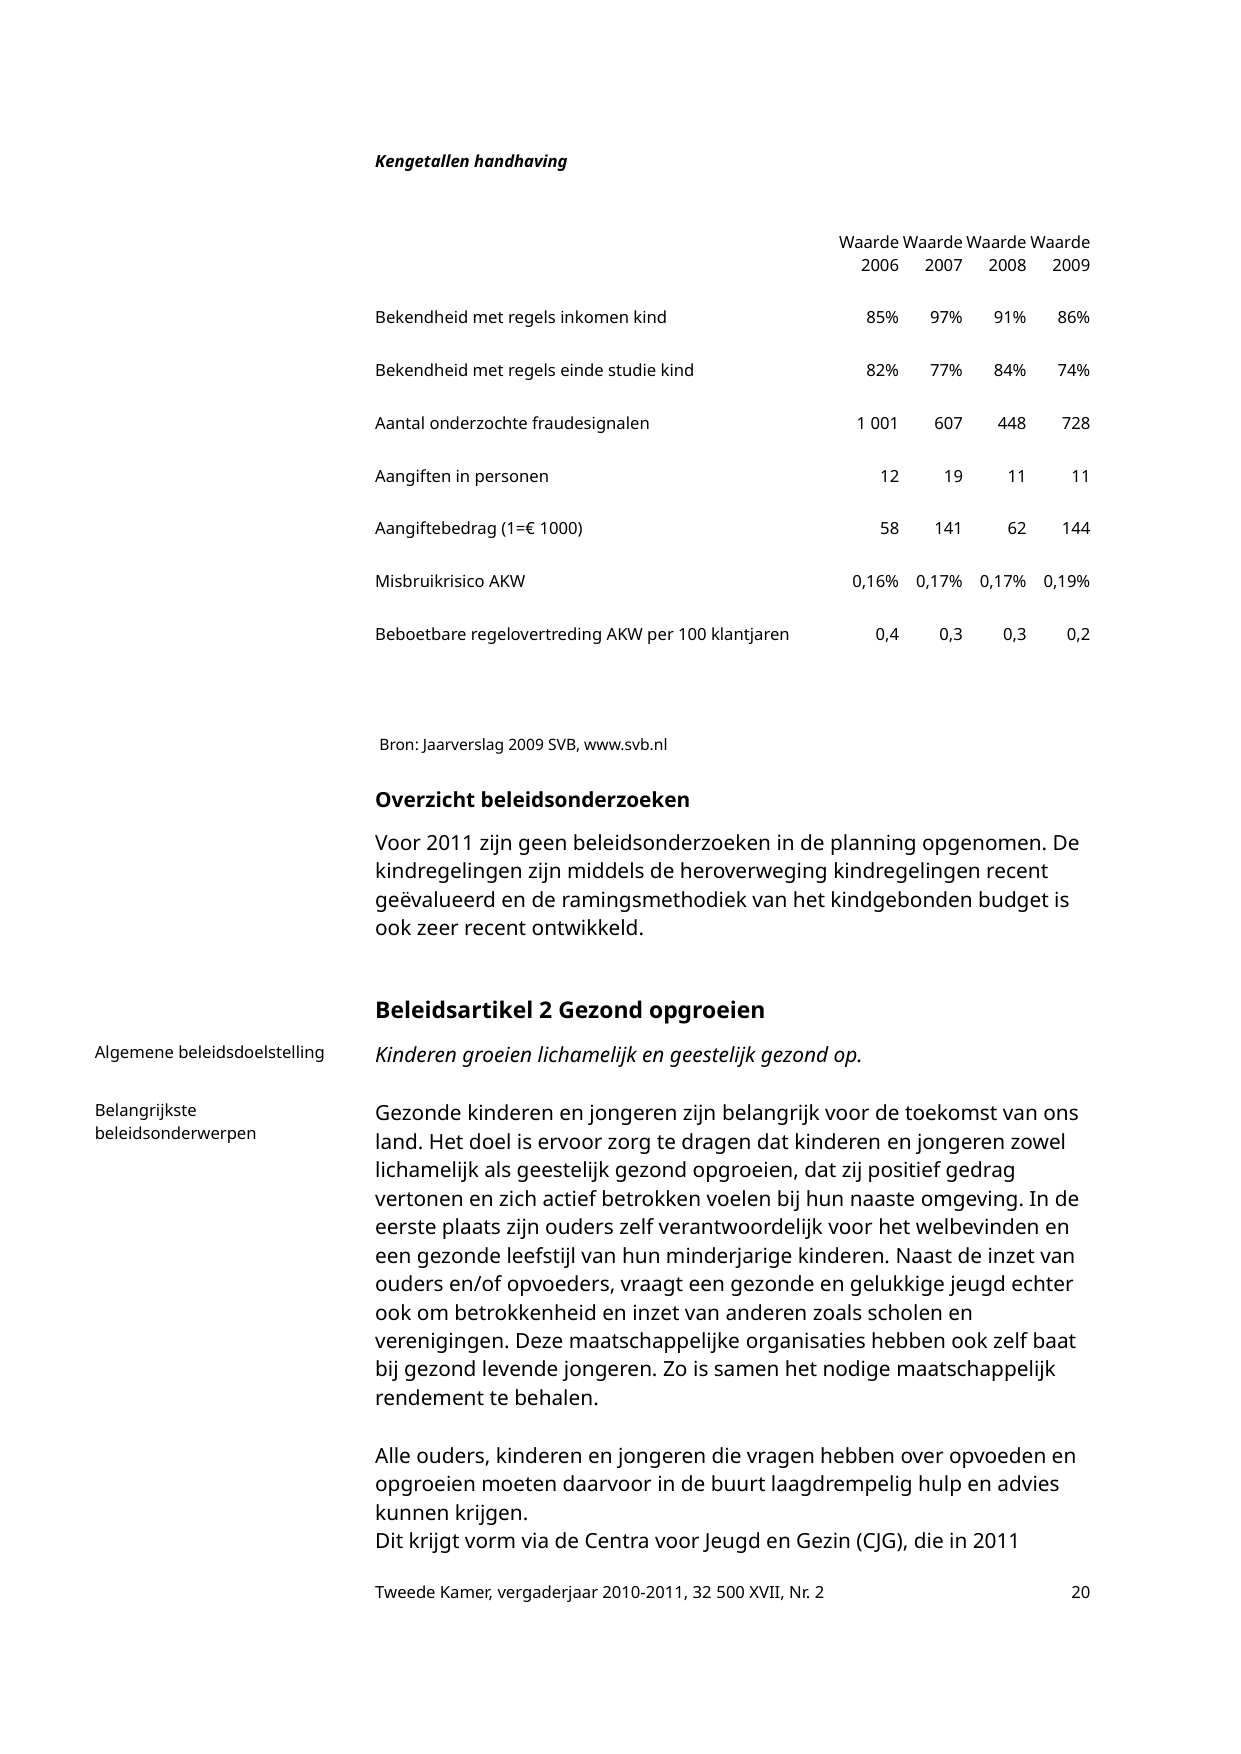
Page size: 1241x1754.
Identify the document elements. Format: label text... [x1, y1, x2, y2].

text Alle ouders, kinderen en jongeren die vragen hebben over opvoeden en opgroeien moeten daarvoor in de buurt laagdrempelig hulp en advies kunnen krijgen. [375, 1441, 1090, 1526]
table_cell 62 [963, 517, 1026, 569]
table_cell 0,3 [963, 622, 1026, 675]
text Gezonde kinderen en jongeren zijn belangrijk voor de toekomst van ons land. Het doel is ervoor zorg te dragen dat kinderen en jongeren zowel lichamelijk als geestelijk gezond opgroeien, dat zij positief gedrag vertonen en zich actief betrokken voelen bij hun naaste omgeving. In de eerste plaats zijn ouders zelf verantwoordelijk voor het welbevinden en een gezonde leefstijl van hun minderjarige kinderen. Naast de inzet van ouders en/of opvoeders, vraagt een gezonde en gelukkige jeugd echter ook om betrokkenheid en inzet van anderen zoals scholen en verenigingen. Deze maatschappelijke organisaties hebben ook zelf baat bij gezond levende jongeren. Zo is samen het nodige maatschappelijk rendement te behalen. [375, 1098, 1090, 1411]
table_cell 144 [1026, 517, 1090, 569]
table_cell 58 [835, 517, 899, 569]
table_header Waarde 2009 [1026, 231, 1090, 306]
table_cell 448 [963, 411, 1026, 464]
table_cell 0,19% [1026, 570, 1090, 622]
table_cell 19 [899, 464, 963, 517]
table_cell 82% [835, 359, 899, 411]
table_cell 77% [899, 359, 963, 411]
table_cell Bekendheid met regels inkomen kind [375, 306, 835, 359]
table_header Waarde 2008 [963, 231, 1026, 306]
table_cell 86% [1026, 306, 1090, 359]
table_cell Aantal onderzochte fraudesignalen [375, 411, 835, 464]
table_cell 0,17% [899, 570, 963, 622]
text Dit krijgt vorm via de Centra voor Jeugd en Gezin (CJG), die in 2011 [375, 1526, 1090, 1554]
table_cell Beboetbare regelovertreding AKW per 100 klantjaren [375, 622, 835, 675]
text Bron: Jaarverslag 2009 SVB, www.svb.nl [375, 733, 1090, 755]
table_cell 91% [963, 306, 1026, 359]
table_cell 1 001 [835, 411, 899, 464]
text Overzicht beleidsonderzoeken [375, 785, 1090, 813]
text Kinderen groeien lichamelijk en geestelijk gezond op. [375, 1041, 1090, 1069]
table_cell Aangiftebedrag (1=€ 1000) [375, 517, 835, 569]
table_cell Aangiften in personen [375, 464, 835, 517]
table_cell 728 [1026, 411, 1090, 464]
table_header Waarde 2006 [835, 231, 899, 306]
subtitle Beleidsartikel 2 Gezond opgroeien [375, 994, 1090, 1026]
table_cell 97% [899, 306, 963, 359]
table_cell Misbruikrisico AKW [375, 570, 835, 622]
table_cell 12 [835, 464, 899, 517]
table_cell 11 [963, 464, 1026, 517]
table_cell 0,16% [835, 570, 899, 622]
table_cell 141 [899, 517, 963, 569]
table_cell 0,3 [899, 622, 963, 675]
table_cell 11 [1026, 464, 1090, 517]
table_cell 0,17% [963, 570, 1026, 622]
table_header [375, 231, 835, 306]
text Algemene beleidsdoelstelling [94, 1041, 328, 1063]
table_header Waarde 2007 [899, 231, 963, 306]
table_cell Bekendheid met regels einde studie kind [375, 359, 835, 411]
table_cell 0,2 [1026, 622, 1090, 675]
table_cell 607 [899, 411, 963, 464]
text Kengetallen handhaving [375, 150, 1090, 173]
table_cell 74% [1026, 359, 1090, 411]
table_cell 84% [963, 359, 1026, 411]
table_cell 85% [835, 306, 899, 359]
table_cell 0,4 [835, 622, 899, 675]
text [94, 1063, 328, 1071]
text Belangrijkste beleidsonderwerpen [94, 1098, 328, 1144]
text Voor 2011 zijn geen beleidsonderzoeken in de planning opgenomen. De kindregelingen zijn middels de heroverweging kindregelingen recent geëvalueerd en de ramingsmethodiek van het kindgebonden budget is ook zeer recent ontwikkeld. [375, 828, 1090, 942]
